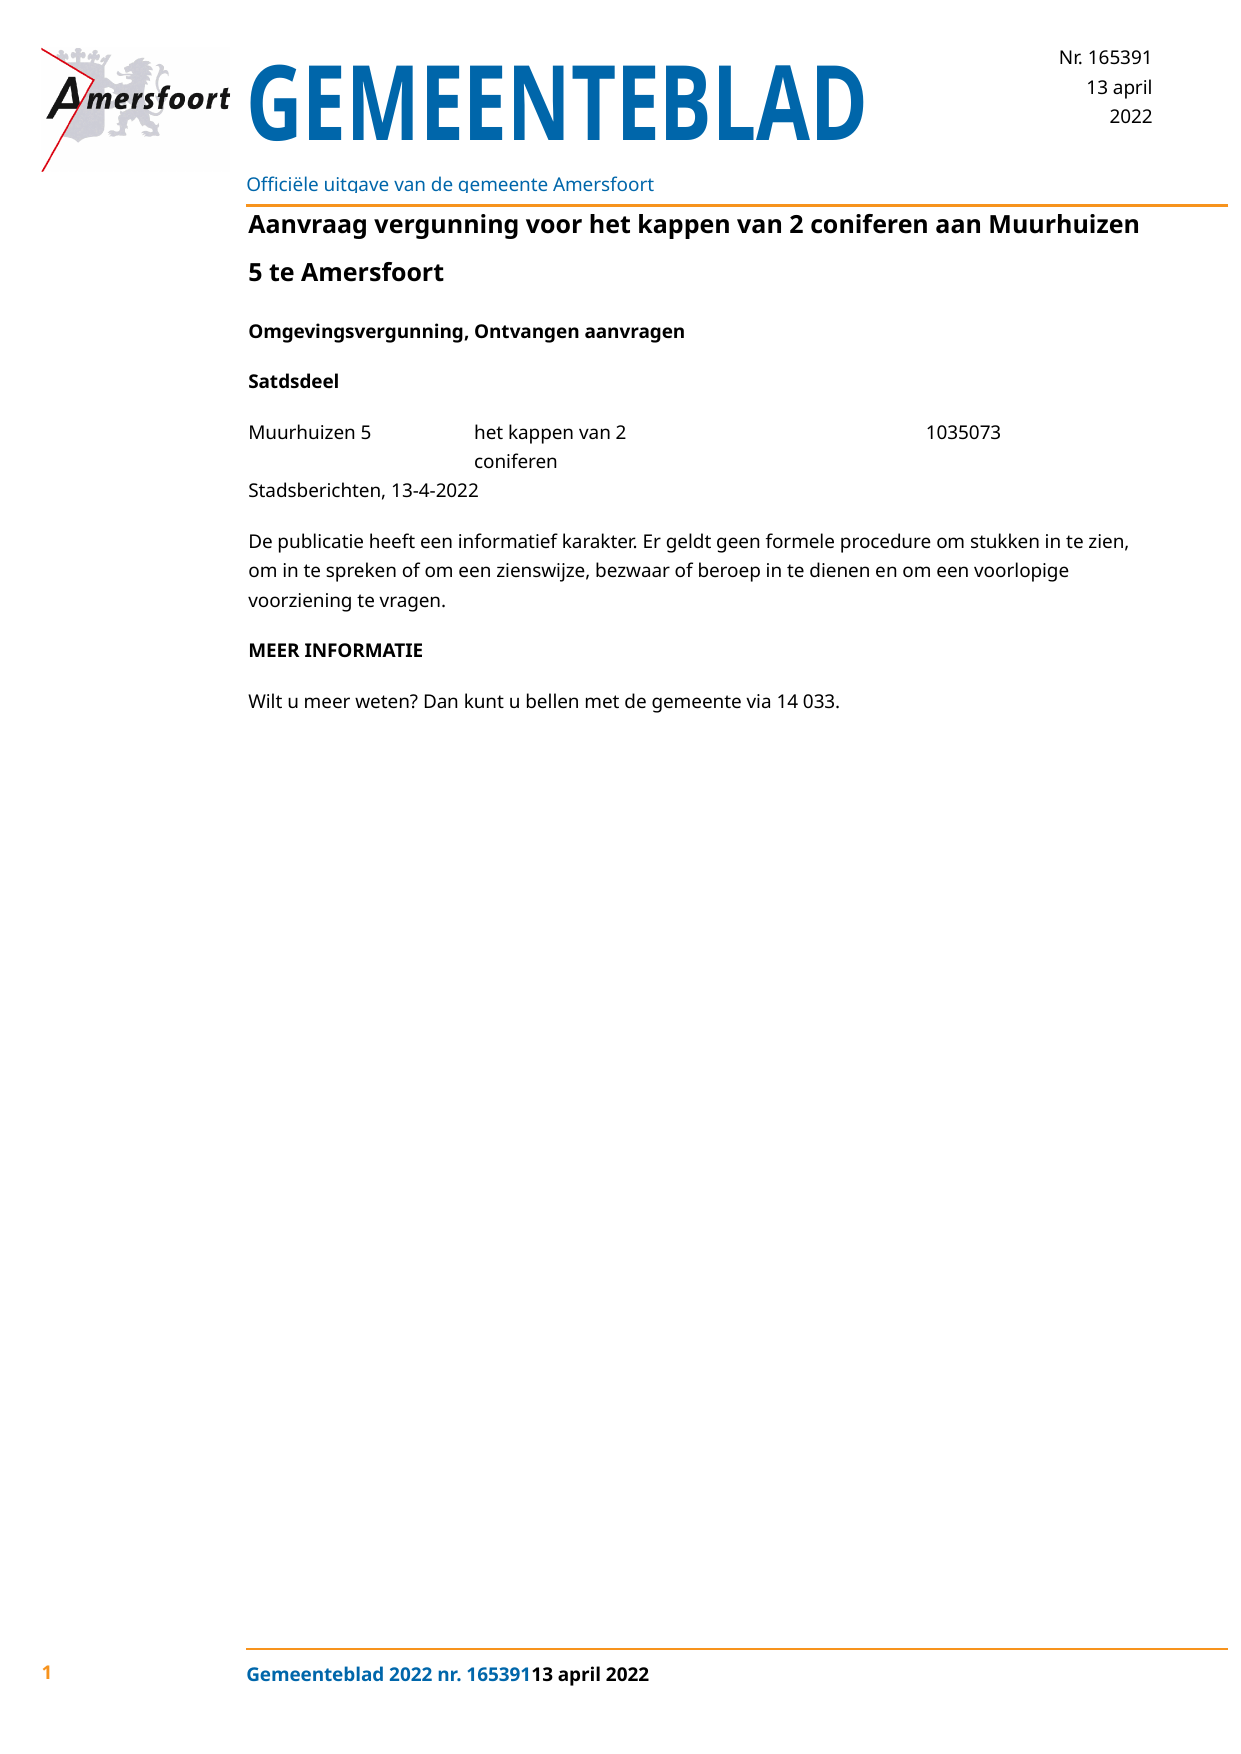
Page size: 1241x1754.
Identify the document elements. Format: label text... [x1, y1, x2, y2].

picture [41, 47, 231, 172]
text De publicatie heeft een informatief karakter. Er geldt geen formele procedure om stukken in te zien, om in te spreken of om een zienswijze, bezwaar of beroep in te dienen en om een voorlopige voorziening te vragen. [248, 528, 1152, 613]
text MEER INFORMATIE [248, 637, 1152, 663]
table_header 1035073 [926, 419, 1152, 474]
text Wilt u meer weten? Dan kunt u bellen met de gemeente via 14 033. [248, 688, 1152, 713]
text Omgevingsvergunning, Ontvangen aanvragen [248, 318, 1152, 344]
text Stadsberichten, 13-4-2022 [248, 477, 1152, 503]
text Aanvraag vergunning voor het kappen van 2 coniferen aan Muurhuizen 5 te Amersfoort [248, 207, 1152, 288]
table_header [700, 419, 926, 474]
text Satdsdeel [248, 368, 1152, 394]
table_header Muurhuizen 5 [248, 419, 474, 474]
table_header het kappen van 2 coniferen [474, 419, 700, 474]
